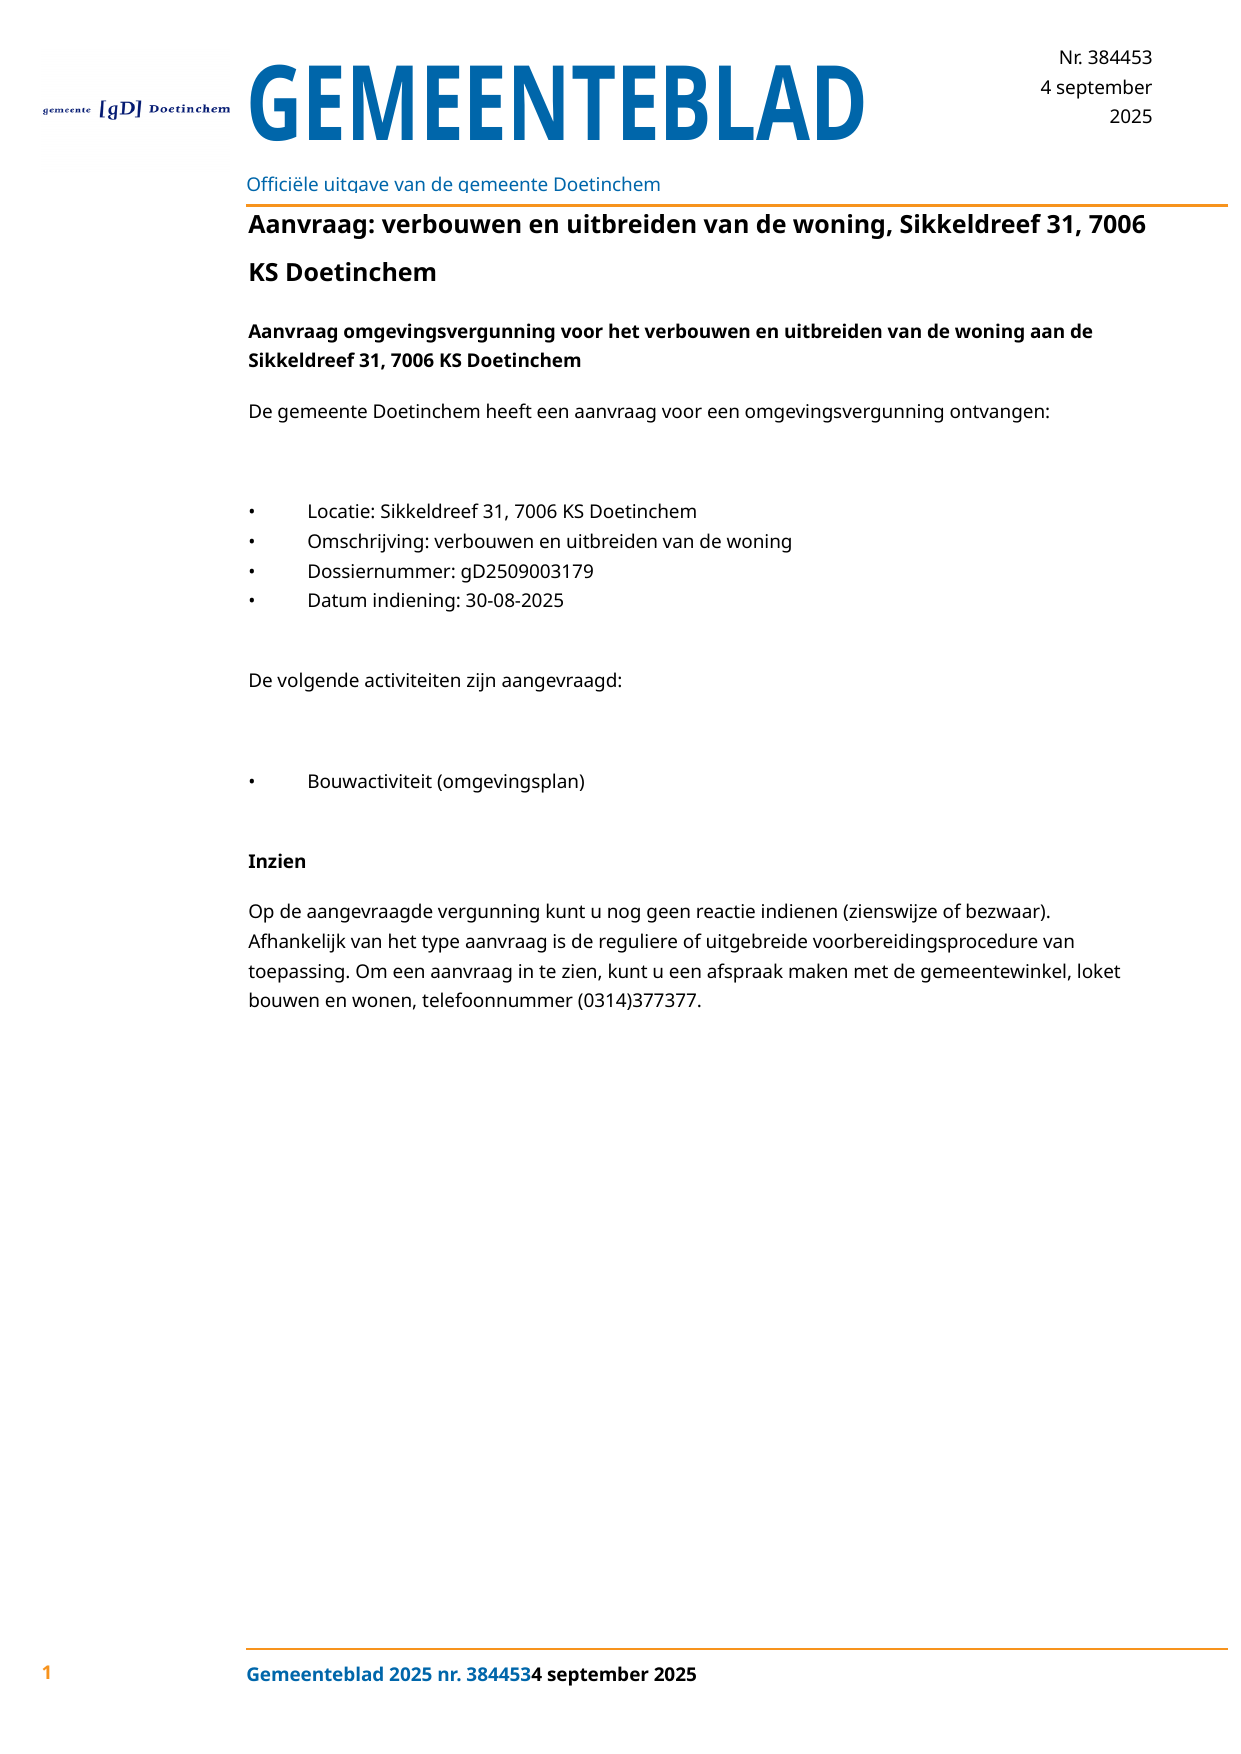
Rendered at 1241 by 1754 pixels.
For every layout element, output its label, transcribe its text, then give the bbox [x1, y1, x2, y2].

text Op de aangevraagde vergunning kunt u nog geen reactie indienen (zienswijze of bezwaar). Afhankelijk van het type aanvraag is de reguliere of uitgebreide voorbereidingsprocedure van toepassing. Om een aanvraag in te zien, kunt u een afspraak maken met de gemeentewinkel, loket bouwen en wonen, telefoonnummer (0314)377377. [248, 899, 1152, 1013]
text Aanvraag omgevingsvergunning voor het verbouwen en uitbreiden van de woning aan de Sikkeldreef 31, 7006 KS Doetinchem [248, 318, 1152, 373]
list Omschrijving: verbouwen en uitbreiden van de woning [248, 528, 1152, 554]
list Locatie: Sikkeldreef 31, 7006 KS Doetinchem [248, 499, 1152, 524]
list Datum indiening: 30-08-2025 [248, 587, 1152, 613]
text Inzien [248, 848, 1152, 874]
text Aanvraag: verbouwen en uitbreiden van de woning, Sikkeldreef 31, 7006 KS Doetinchem [248, 207, 1152, 288]
list Bouwactiviteit (omgevingsplan) [248, 768, 1152, 794]
list Dossiernummer: gD2509003179 [248, 558, 1152, 584]
text De gemeente Doetinchem heeft een aanvraag voor een omgevingsvergunning ontvangen: [248, 398, 1152, 424]
picture [41, 47, 231, 172]
text De volgende activiteiten zijn aangevraagd: [248, 667, 1152, 693]
